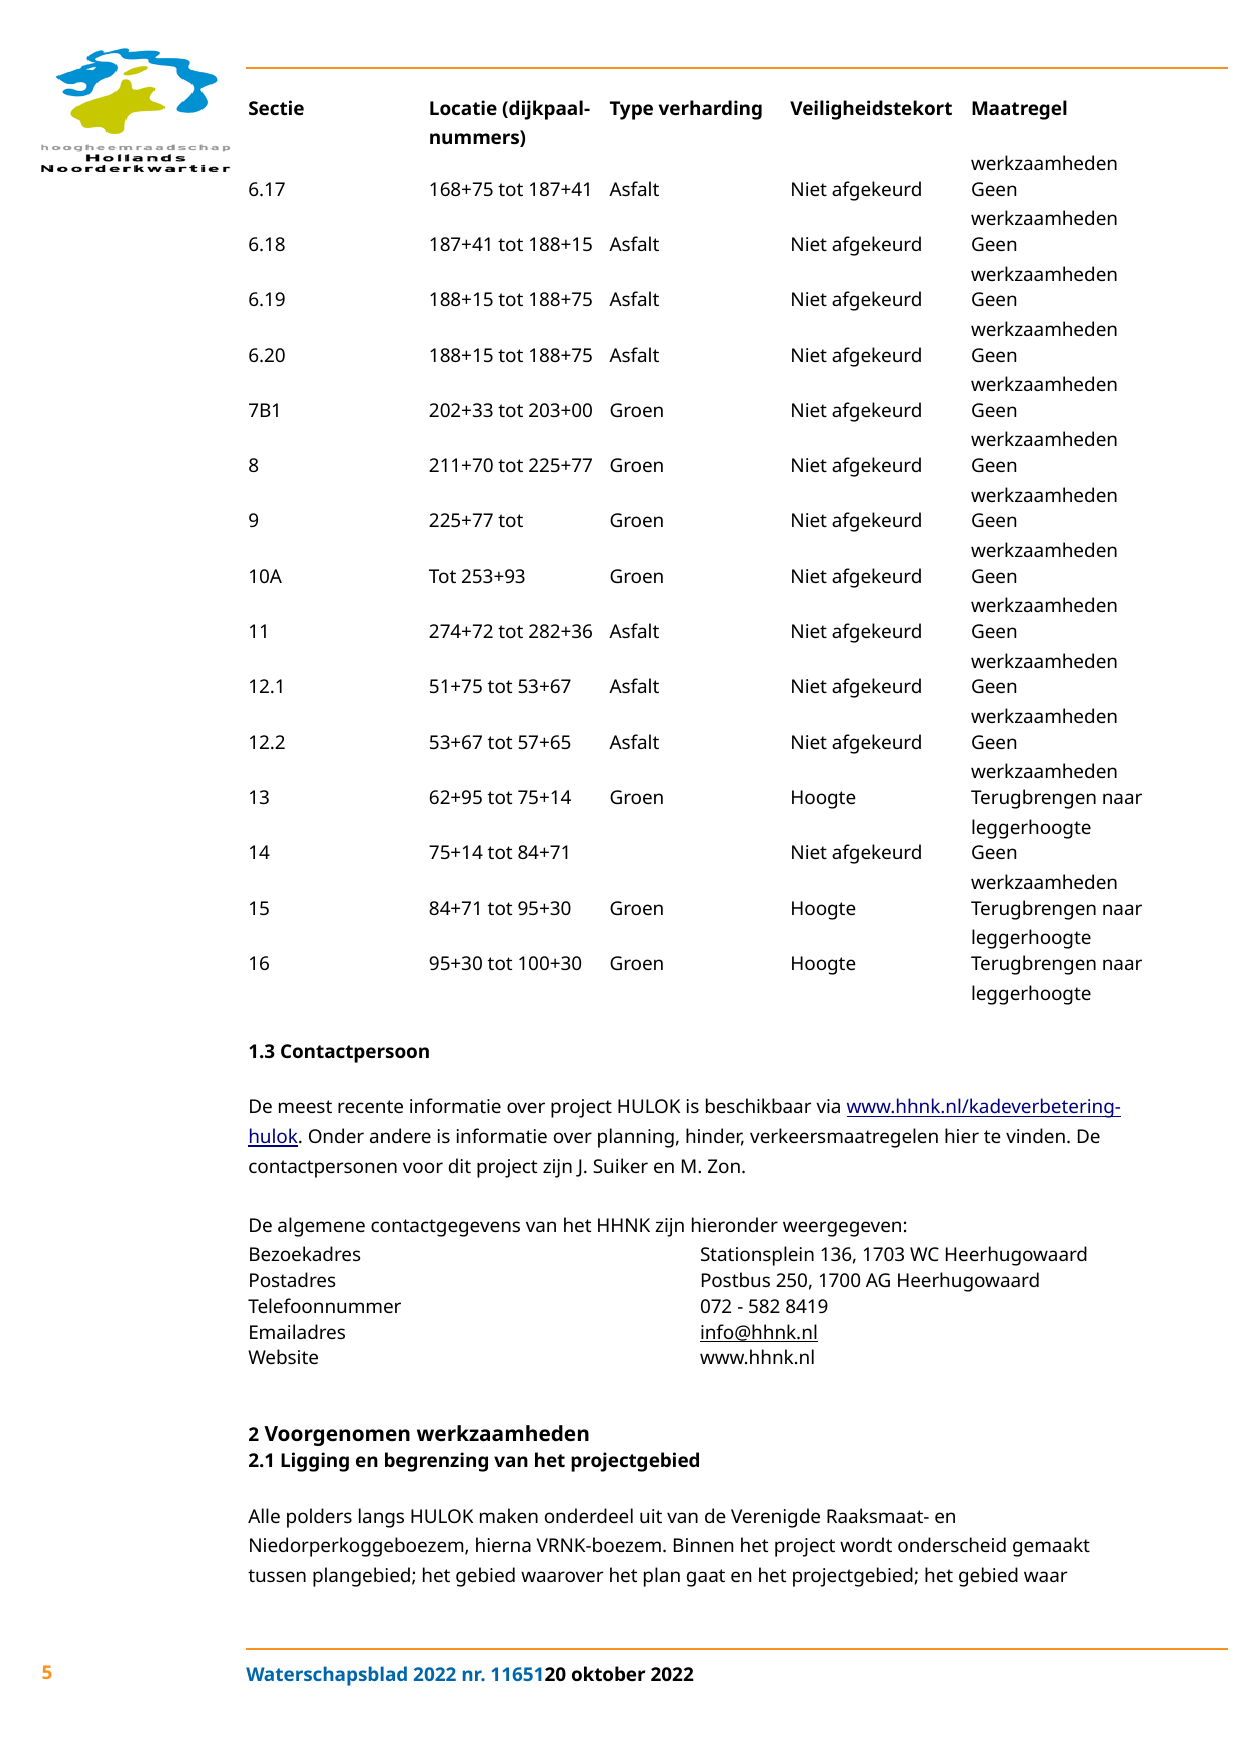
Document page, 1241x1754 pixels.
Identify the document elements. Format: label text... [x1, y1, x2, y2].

table_cell Website [248, 1345, 700, 1370]
table_cell 168+75 tot 187+41 [429, 176, 609, 231]
table_cell Terugbrengen naar leggerhoogte [971, 784, 1152, 839]
table_cell 15 [248, 895, 429, 950]
table_cell 6.19 [248, 286, 429, 342]
table_cell Asfalt [609, 618, 790, 674]
table_cell 7B1 [248, 397, 429, 452]
table_cell 51+75 tot 53+67 [429, 674, 609, 729]
table_cell Asfalt [609, 176, 790, 231]
table_cell Niet afgekeurd [790, 840, 971, 895]
table_cell Niet afgekeurd [790, 176, 971, 231]
table_cell 14 [248, 840, 429, 895]
table_header Veiligheidstekort [790, 95, 971, 150]
table_cell Hoogte [790, 950, 971, 1006]
table_cell Geen werkzaamheden [971, 508, 1152, 563]
table_cell 12.1 [248, 674, 429, 729]
table_cell Niet afgekeurd [790, 453, 971, 508]
table_cell Groen [609, 784, 790, 839]
table_cell Geen werkzaamheden [971, 342, 1152, 397]
table_cell Niet afgekeurd [790, 231, 971, 286]
table_cell 8 [248, 453, 429, 508]
table_cell 84+71 tot 95+30 [429, 895, 609, 950]
table_cell Telefoonnummer [248, 1293, 700, 1319]
table_cell Terugbrengen naar leggerhoogte [971, 950, 1152, 1006]
table_cell 6.17 [248, 176, 429, 231]
table_cell 6.18 [248, 231, 429, 286]
table_cell Niet afgekeurd [790, 286, 971, 342]
table_cell Geen werkzaamheden [971, 840, 1152, 895]
table_cell 188+15 tot 188+75 [429, 286, 609, 342]
table_cell Asfalt [609, 231, 790, 286]
text 1.3 Contactpersoon [248, 1038, 1152, 1064]
table_cell 13 [248, 784, 429, 839]
table_cell Geen werkzaamheden [971, 563, 1152, 618]
table_header Locatie (dijkpaal-nummers) [429, 95, 609, 150]
picture [41, 47, 231, 172]
table_cell [429, 150, 609, 176]
table_cell 072 - 582 8419 [700, 1293, 1152, 1319]
table_cell 12.2 [248, 729, 429, 784]
table_cell 274+72 tot 282+36 [429, 618, 609, 674]
table_cell Niet afgekeurd [790, 563, 971, 618]
table_cell 75+14 tot 84+71 [429, 840, 609, 895]
table_header Stationsplein 136, 1703 WC Heerhugowaard [700, 1242, 1152, 1267]
text 2 Voorgenomen werkzaamheden [248, 1419, 1152, 1448]
table_cell Geen werkzaamheden [971, 453, 1152, 508]
table_cell [609, 840, 790, 895]
table_cell Groen [609, 397, 790, 452]
table_cell Geen werkzaamheden [971, 674, 1152, 729]
text De algemene contactgegevens van het HHNK zijn hieronder weergegeven: [248, 1212, 1152, 1238]
table_cell werkzaamheden [971, 150, 1152, 176]
table_cell 11 [248, 618, 429, 674]
table_header Bezoekadres [248, 1242, 700, 1267]
table_cell Postbus 250, 1700 AG Heerhugowaard [700, 1268, 1152, 1293]
table_cell Niet afgekeurd [790, 508, 971, 563]
table_cell Niet afgekeurd [790, 342, 971, 397]
table_cell Geen werkzaamheden [971, 286, 1152, 342]
table_cell Tot 253+93 [429, 563, 609, 618]
table_cell [248, 150, 429, 176]
table_cell 53+67 tot 57+65 [429, 729, 609, 784]
table_cell [609, 150, 790, 176]
table_cell 225+77 tot [429, 508, 609, 563]
text De meest recente informatie over project HULOK is beschikbaar via www.hhnk.nl/kadeverbetering-hulok. Onder andere is informatie over planning, hinder, verkeersmaatregelen hier te vinden. De contactpersonen voor dit project zijn J. Suiker en M. Zon. [248, 1094, 1152, 1178]
table_cell www.hhnk.nl [700, 1345, 1152, 1370]
text Alle polders langs HULOK maken onderdeel uit van de Verenigde Raaksmaat- en Niedorperkoggeboezem, hierna VRNK-boezem. Binnen het project wordt onderscheid gemaakt tussen plangebied; het gebied waarover het plan gaat en het projectgebied; het gebied waar [248, 1503, 1152, 1588]
table_cell 6.20 [248, 342, 429, 397]
table_header Type verharding [609, 95, 790, 150]
text 2.1 Ligging en begrenzing van het projectgebied [248, 1448, 1152, 1473]
table_cell [790, 150, 971, 176]
table_cell Geen werkzaamheden [971, 176, 1152, 231]
table_cell 188+15 tot 188+75 [429, 342, 609, 397]
table_cell Geen werkzaamheden [971, 231, 1152, 286]
table_cell 202+33 tot 203+00 [429, 397, 609, 452]
table_cell Groen [609, 563, 790, 618]
table_cell 95+30 tot 100+30 [429, 950, 609, 1006]
table_cell 211+70 tot 225+77 [429, 453, 609, 508]
table_cell 62+95 tot 75+14 [429, 784, 609, 839]
table_cell Niet afgekeurd [790, 618, 971, 674]
table_cell Asfalt [609, 729, 790, 784]
table_cell Terugbrengen naar leggerhoogte [971, 895, 1152, 950]
table_cell Niet afgekeurd [790, 397, 971, 452]
table_cell Hoogte [790, 895, 971, 950]
table_cell Niet afgekeurd [790, 729, 971, 784]
table_cell Geen werkzaamheden [971, 729, 1152, 784]
table_cell Groen [609, 508, 790, 563]
table_header Sectie [248, 95, 429, 150]
table_cell Emailadres [248, 1319, 700, 1344]
table_cell Asfalt [609, 674, 790, 729]
table_cell 16 [248, 950, 429, 1006]
table_cell Niet afgekeurd [790, 674, 971, 729]
table_cell info@hhnk.nl [700, 1319, 1152, 1344]
table_cell 9 [248, 508, 429, 563]
table_cell 187+41 tot 188+15 [429, 231, 609, 286]
table_cell Postadres [248, 1268, 700, 1293]
table_cell Geen werkzaamheden [971, 397, 1152, 452]
table_cell Asfalt [609, 286, 790, 342]
table_cell Groen [609, 895, 790, 950]
table_cell Groen [609, 950, 790, 1006]
table_cell Geen werkzaamheden [971, 618, 1152, 674]
table_cell Hoogte [790, 784, 971, 839]
table_cell Asfalt [609, 342, 790, 397]
table_cell Groen [609, 453, 790, 508]
table_cell 10A [248, 563, 429, 618]
table_header Maatregel [971, 95, 1152, 150]
